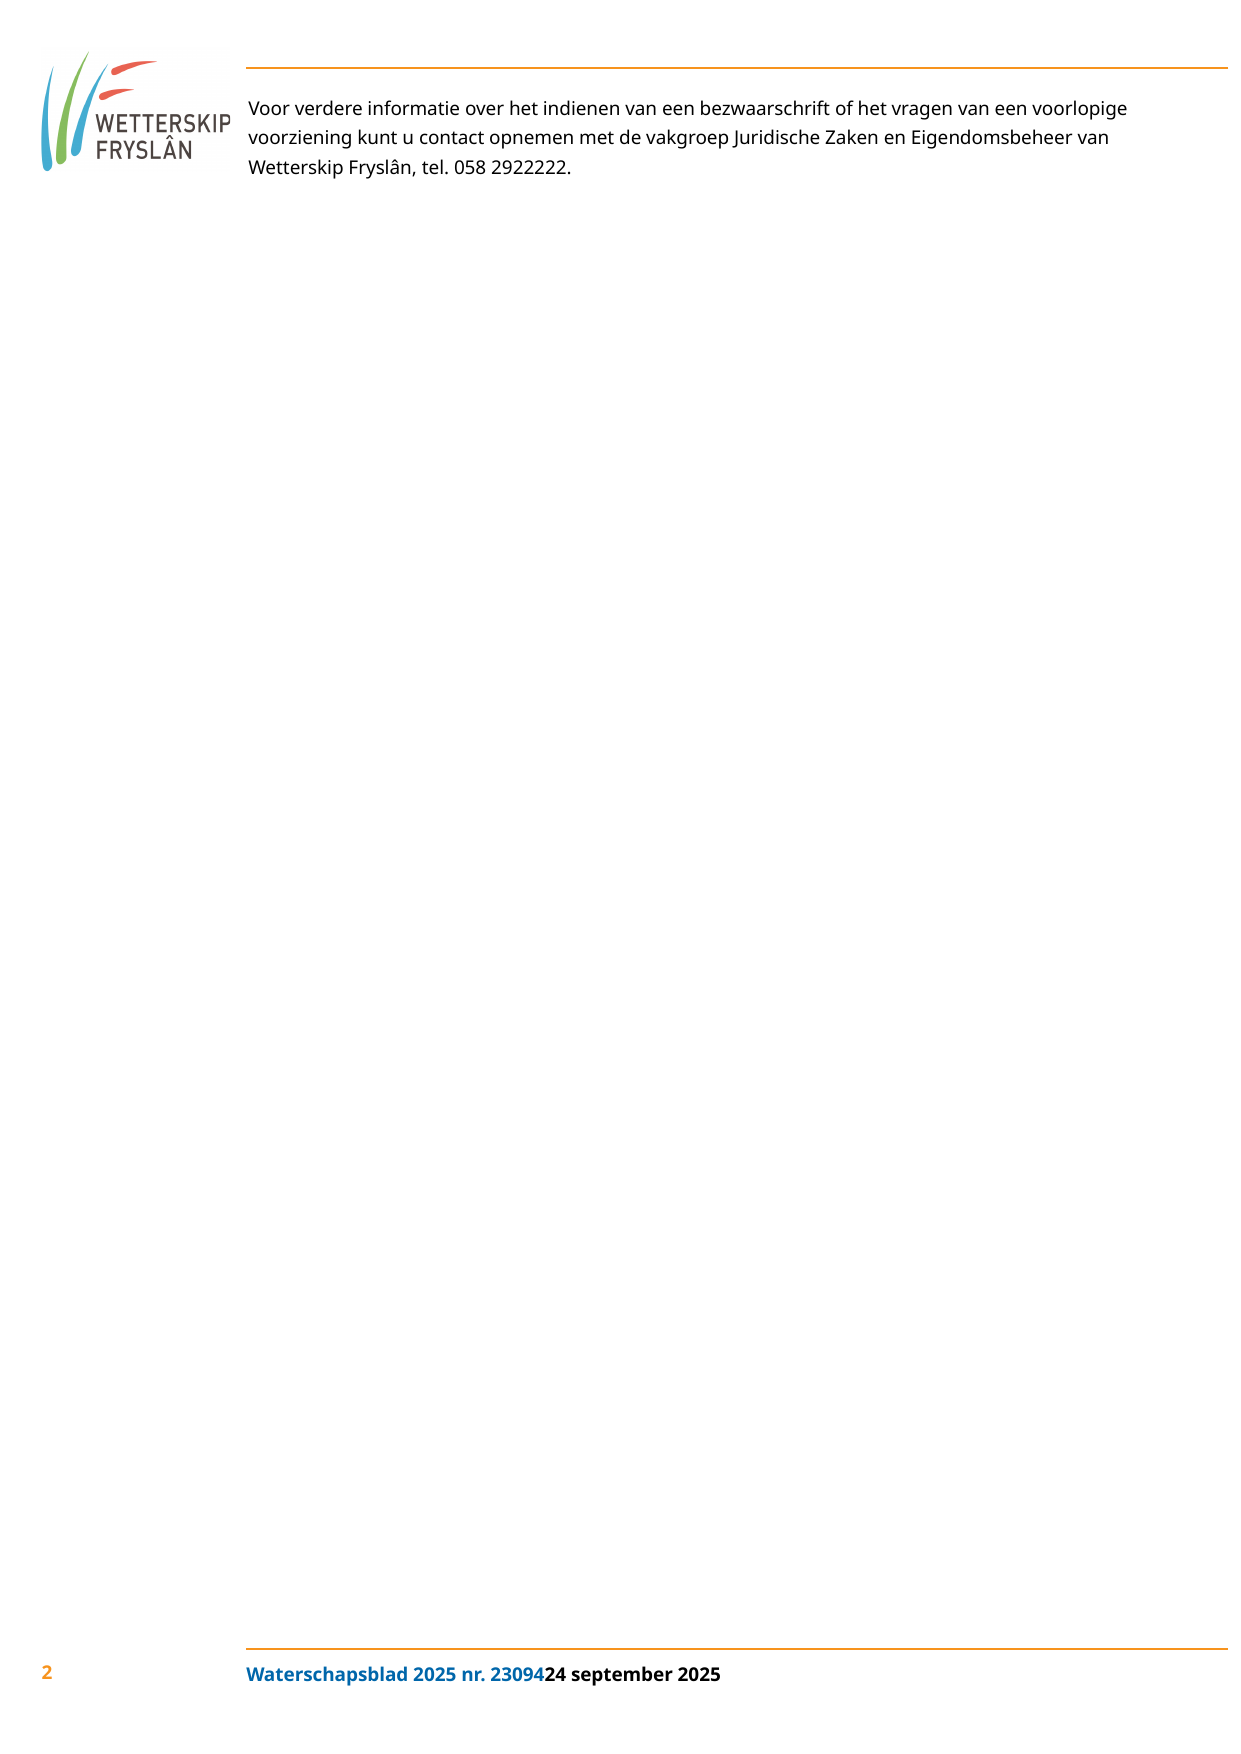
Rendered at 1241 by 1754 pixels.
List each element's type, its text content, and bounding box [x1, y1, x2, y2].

text Voor verdere informatie over het indienen van een bezwaarschrift of het vragen van een voorlopige voorziening kunt u contact opnemen met de vakgroep Juridische Zaken en Eigendomsbeheer van Wetterskip Fryslân, tel. 058 2922222. [248, 95, 1152, 180]
picture [41, 47, 231, 172]
